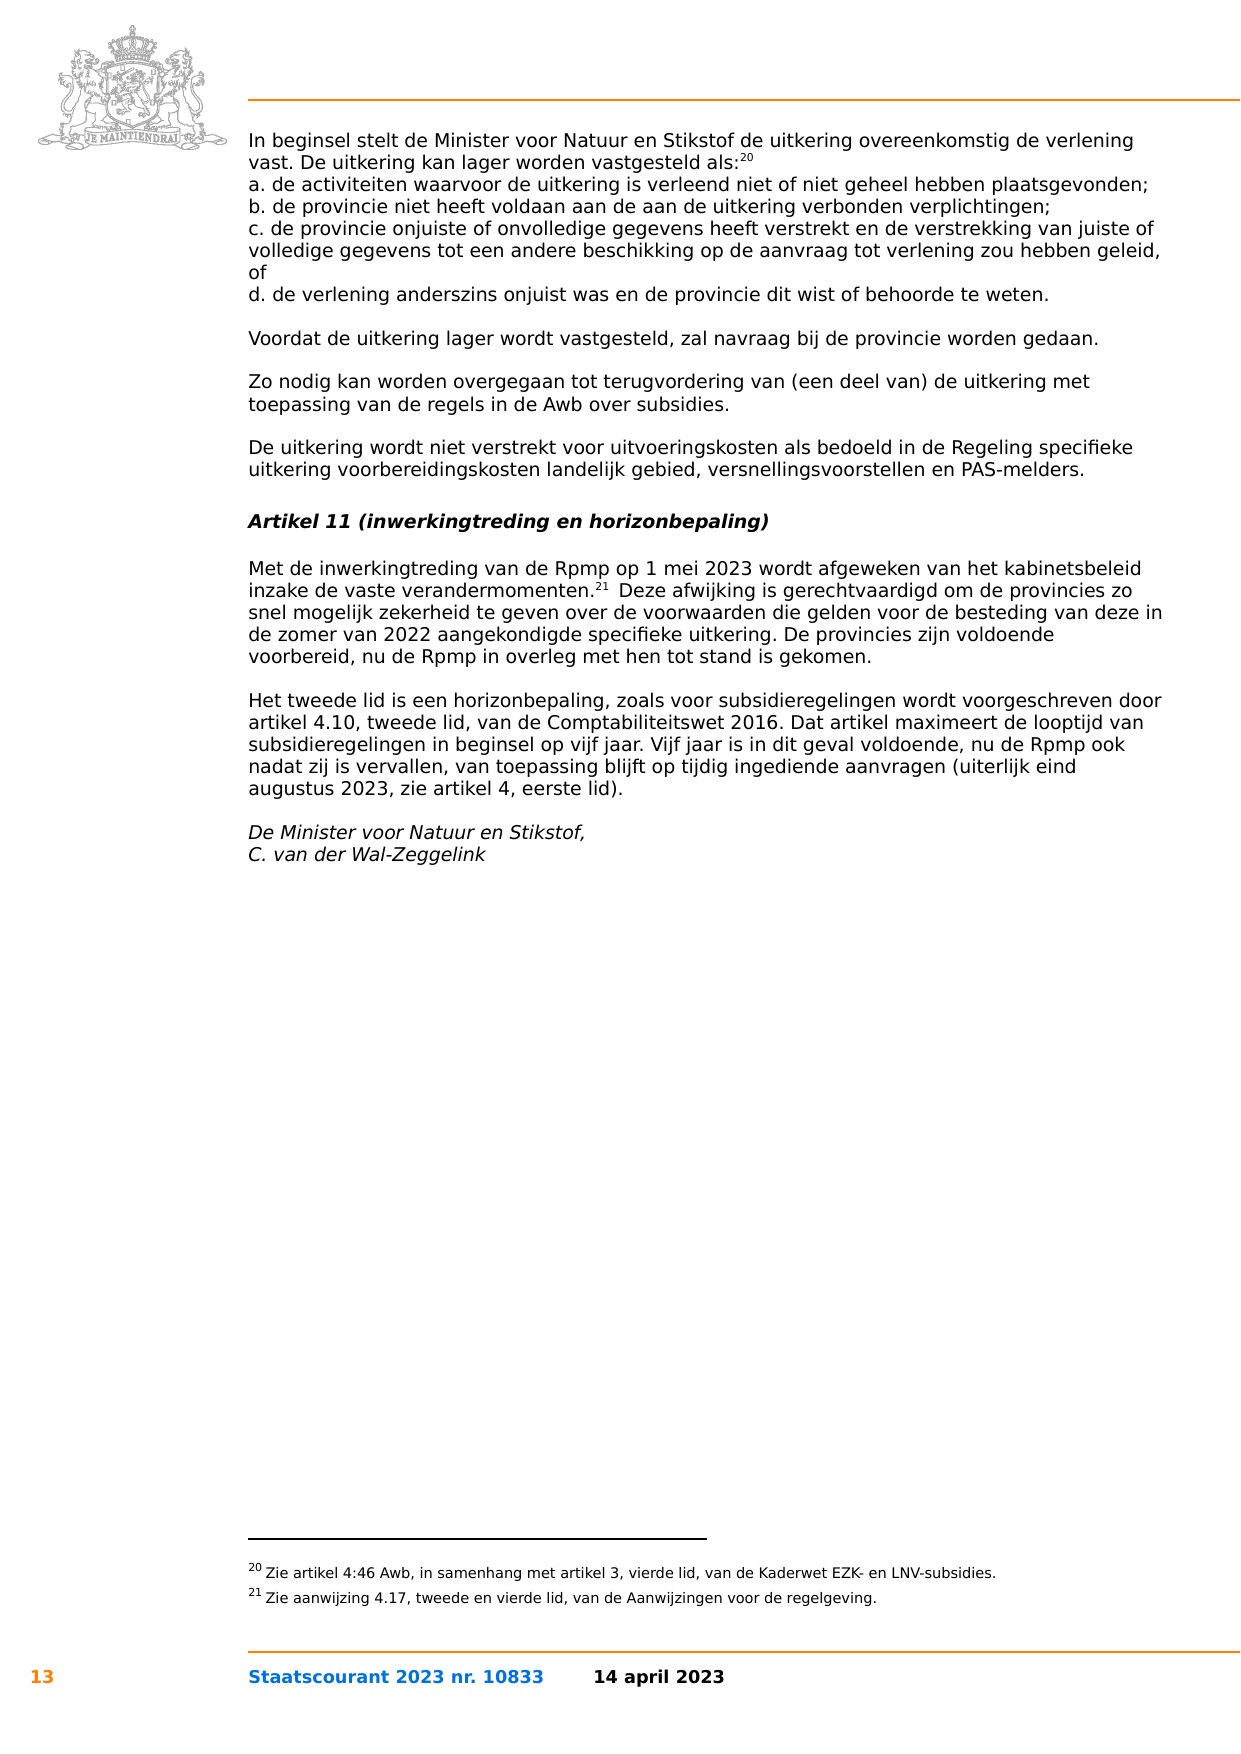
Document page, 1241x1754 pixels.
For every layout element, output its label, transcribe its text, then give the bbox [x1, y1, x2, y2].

text b. de provincie niet heeft voldaan aan de aan de uitkering verbonden verplichtingen; [248, 196, 1163, 218]
text d. de verlening anderszins onjuist was en de provincie dit wist of behoorde te weten. [248, 284, 1163, 306]
text Zo nodig kan worden overgegaan tot terugvordering van (een deel van) de uitkering met toepassing van de regels in de Awb over subsidies. [248, 371, 1163, 415]
text c. de provincie onjuiste of onvolledige gegevens heeft verstrekt en de verstrekking van juiste of volledige gegevens tot een andere beschikking op de aanvraag tot verlening zou hebben geleid, of [248, 218, 1163, 284]
text Zie artikel 4:46 Awb, in samenhang met artikel 3, vierde lid, van de Kaderwet EZK- en LNV-subsidies. [248, 1561, 1163, 1583]
text a. de activiteiten waarvoor de uitkering is verleend niet of niet geheel hebben plaatsgevonden; [248, 174, 1163, 196]
text De Minister voor Natuur en Stikstof, C. van der Wal-Zeggelink [248, 822, 1163, 866]
subtitle Artikel 11 (inwerkingtreding en horizonbepaling) [248, 511, 1163, 533]
text Zie aanwijzing 4.17, tweede en vierde lid, van de Aanwijzingen voor de regelgeving. [248, 1586, 1163, 1608]
text Het tweede lid is een horizonbepaling, zoals voor subsidieregelingen wordt voorgeschreven door artikel 4.10, tweede lid, van de Comptabiliteitswet 2016. Dat artikel maximeert de looptijd van subsidieregelingen in beginsel op vijf jaar. Vijf jaar is in dit geval voldoende, nu de Rpmp ook nadat zij is vervallen, van toepassing blijft op tijdig ingediende aanvragen (uiterlijk eind augustus 2023, zie artikel 4, eerste lid). [248, 690, 1163, 800]
text Voordat de uitkering lager wordt vastgesteld, zal navraag bij de provincie worden gedaan. [248, 328, 1163, 349]
picture [38, 25, 227, 150]
text In beginsel stelt de Minister voor Natuur en Stikstof de uitkering overeenkomstig de verlening vast. De uitkering kan lager worden vastgesteld als: [248, 130, 1163, 174]
text Met de inwerkingtreding van de Rpmp op 1 mei 2023 wordt afgeweken van het kabinetsbeleid inzake de vaste verandermomenten. Deze afwijking is gerechtvaardigd om de provincies zo snel mogelijk zekerheid te geven over de voorwaarden die gelden voor de besteding van deze in de zomer van 2022 aangekondigde specifieke uitkering. De provincies zijn voldoende voorbereid, nu de Rpmp in overleg met hen tot stand is gekomen. [248, 558, 1163, 668]
text De uitkering wordt niet verstrekt voor uitvoeringskosten als bedoeld in de Regeling specifieke uitkering voorbereidingskosten landelijk gebied, versnellingsvoorstellen en PAS-melders. [248, 437, 1163, 481]
